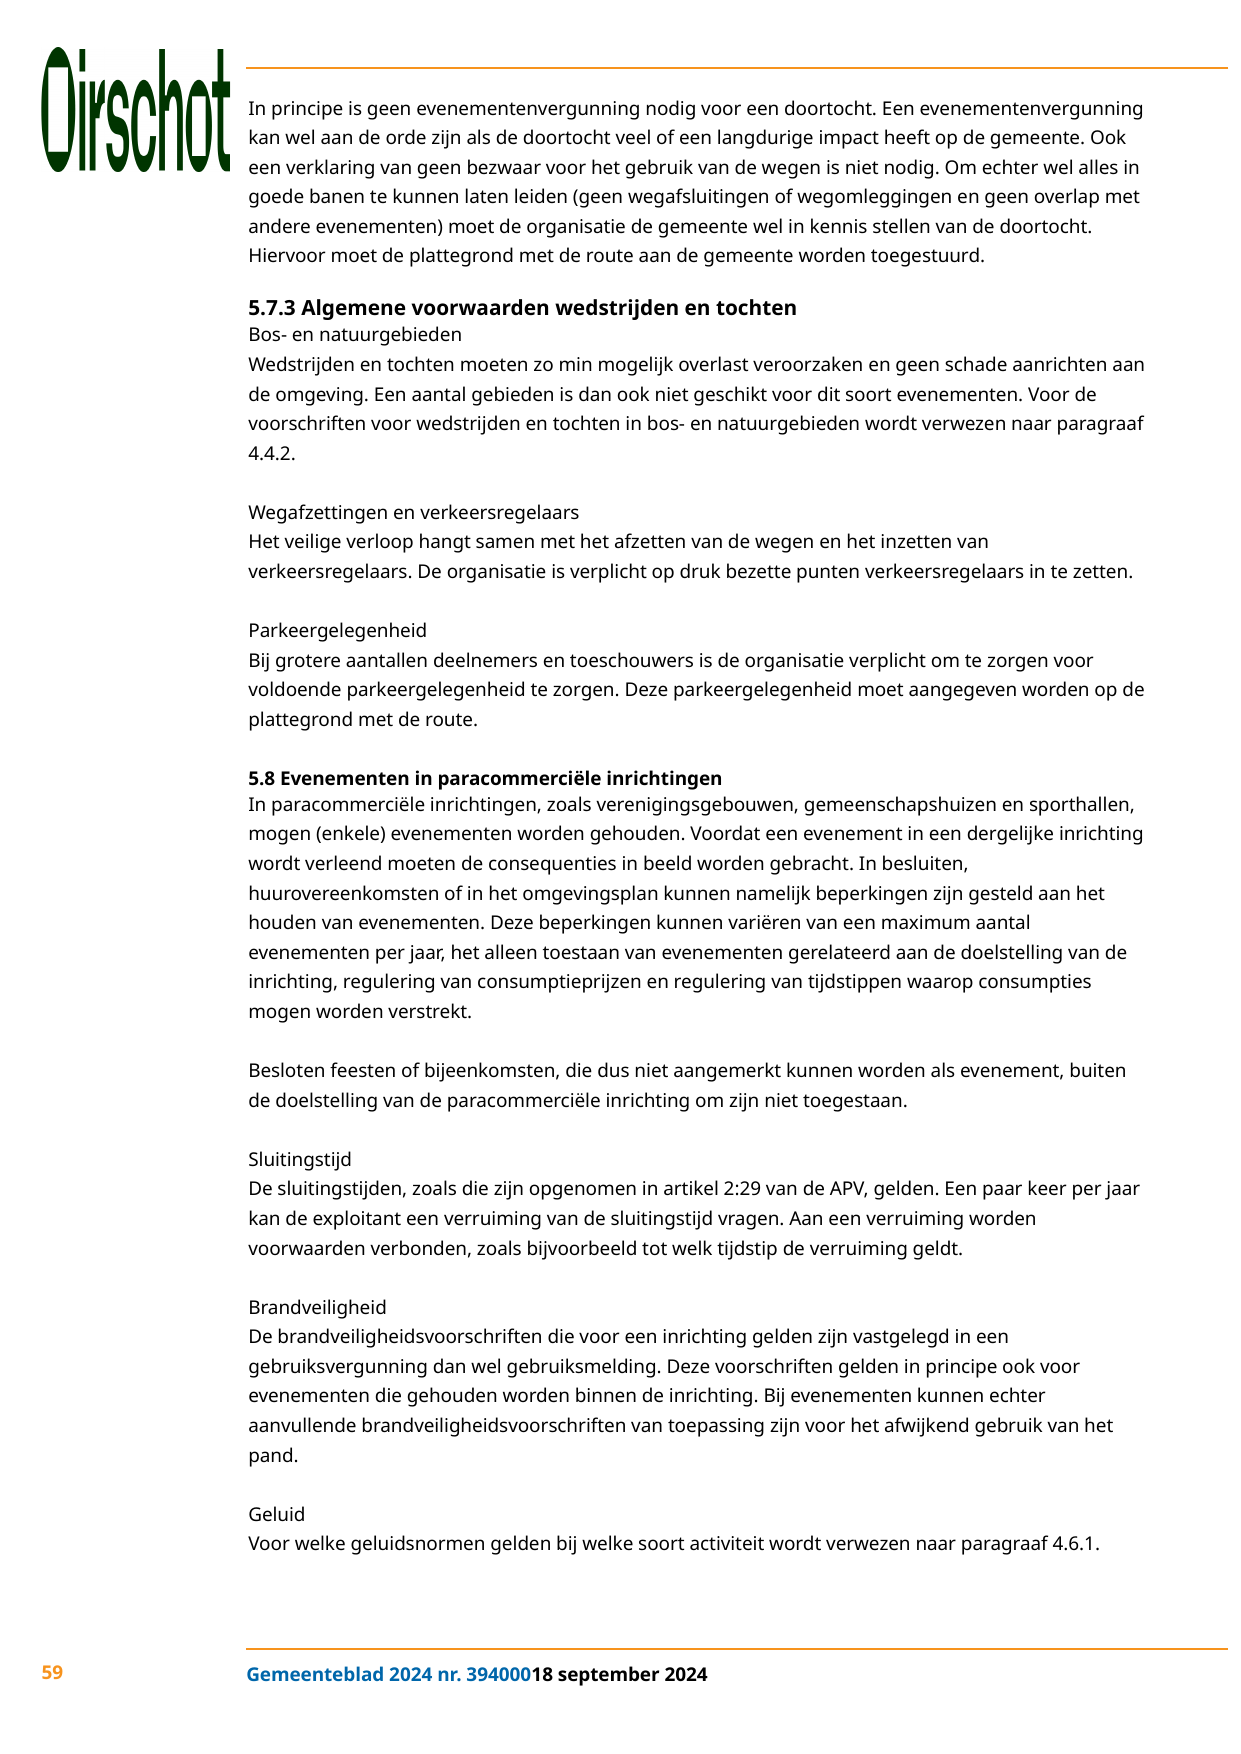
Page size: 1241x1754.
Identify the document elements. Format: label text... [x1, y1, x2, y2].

text In paracommerciële inrichtingen, zoals verenigingsgebouwen, gemeenschapshuizen en sporthallen, mogen (enkele) evenementen worden gehouden. Voordat een evenement in een dergelijke inrichting wordt verleend moeten de consequenties in beeld worden gebracht. In besluiten, huurovereenkomsten of in het omgevingsplan kunnen namelijk beperkingen zijn gesteld aan het houden van evenementen. Deze beperkingen kunnen variëren van een maximum aantal evenementen per jaar, het alleen toestaan van evenementen gerelateerd aan de doelstelling van de inrichting, regulering van consumptieprijzen en regulering van tijdstippen waarop consumpties mogen worden verstrekt. [248, 791, 1152, 1024]
text Parkeergelegenheid [248, 617, 1152, 643]
text Sluitingstijd [248, 1146, 1152, 1172]
text De brandveiligheidsvoorschriften die voor een inrichting gelden zijn vastgelegd in een gebruiksvergunning dan wel gebruiksmelding. Deze voorschriften gelden in principe ook voor evenementen die gehouden worden binnen de inrichting. Bij evenementen kunnen echter aanvullende brandveiligheidsvoorschriften van toepassing zijn voor het afwijkend gebruik van het pand. [248, 1323, 1152, 1468]
text Voor welke geluidsnormen gelden bij welke soort activiteit wordt verwezen naar paragraaf 4.6.1. [248, 1531, 1152, 1556]
text In principe is geen evenementenvergunning nodig voor een doortocht. Een evenementenvergunning kan wel aan de orde zijn als de doortocht veel of een langdurige impact heeft op de gemeente. Ook een verklaring van geen bezwaar voor het gebruik van de wegen is niet nodig. Om echter wel alles in goede banen te kunnen laten leiden (geen wegafsluitingen of wegomleggingen en geen overlap met andere evenementen) moet de organisatie de gemeente wel in kennis stellen van de doortocht. Hiervoor moet de plattegrond met de route aan de gemeente worden toegestuurd. [248, 95, 1152, 268]
text 5.7.3 Algemene voorwaarden wedstrijden en tochten [248, 293, 1152, 322]
picture [41, 47, 231, 172]
text Wedstrijden en tochten moeten zo min mogelijk overlast veroorzaken en geen schade aanrichten aan de omgeving. Een aantal gebieden is dan ook niet geschikt voor dit soort evenementen. Voor de voorschriften voor wedstrijden en tochten in bos- en natuurgebieden wordt verwezen naar paragraaf 4.4.2. [248, 351, 1152, 466]
text Bos- en natuurgebieden [248, 322, 1152, 347]
text Brandveiligheid [248, 1294, 1152, 1320]
text Bij grotere aantallen deelnemers en toeschouwers is de organisatie verplicht om te zorgen voor voldoende parkeergelegenheid te zorgen. Deze parkeergelegenheid moet aangegeven worden op de plattegrond met de route. [248, 647, 1152, 732]
text De sluitingstijden, zoals die zijn opgenomen in artikel 2:29 van de APV, gelden. Een paar keer per jaar kan de exploitant een verruiming van de sluitingstijd vragen. Aan een verruiming worden voorwaarden verbonden, zoals bijvoorbeeld tot welk tijdstip de verruiming geldt. [248, 1176, 1152, 1261]
text 5.8 Evenementen in paracommerciële inrichtingen [248, 765, 1152, 791]
text Het veilige verloop hangt samen met het afzetten van de wegen en het inzetten van verkeersregelaars. De organisatie is verplicht op druk bezette punten verkeersregelaars in te zetten. [248, 529, 1152, 584]
text Geluid [248, 1501, 1152, 1527]
text Besloten feesten of bijeenkomsten, die dus niet aangemerkt kunnen worden als evenement, buiten de doelstelling van de paracommerciële inrichting om zijn niet toegestaan. [248, 1057, 1152, 1113]
text Wegafzettingen en verkeersregelaars [248, 499, 1152, 525]
